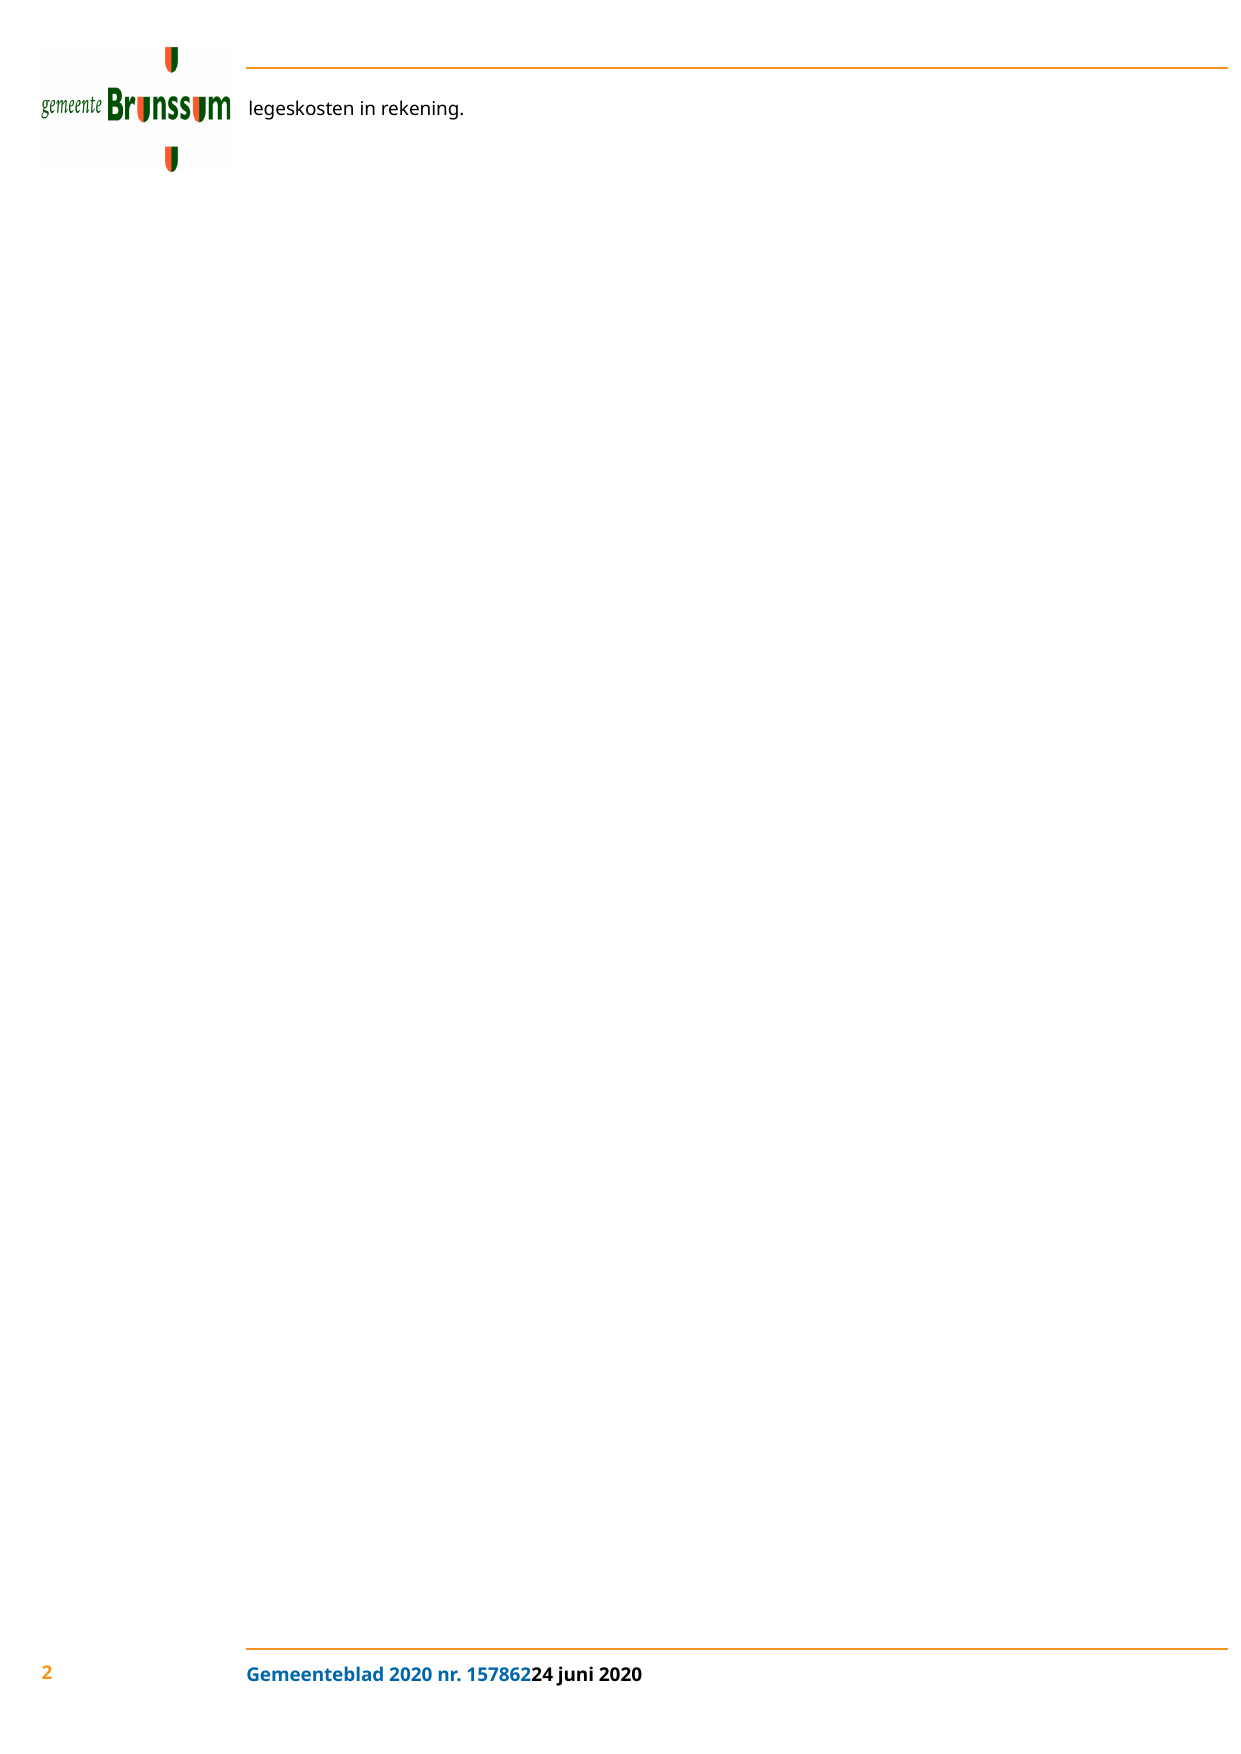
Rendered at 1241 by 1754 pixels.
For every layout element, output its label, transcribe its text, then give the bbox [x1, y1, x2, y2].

picture [41, 47, 231, 172]
text legeskosten in rekening. [248, 95, 1152, 121]
